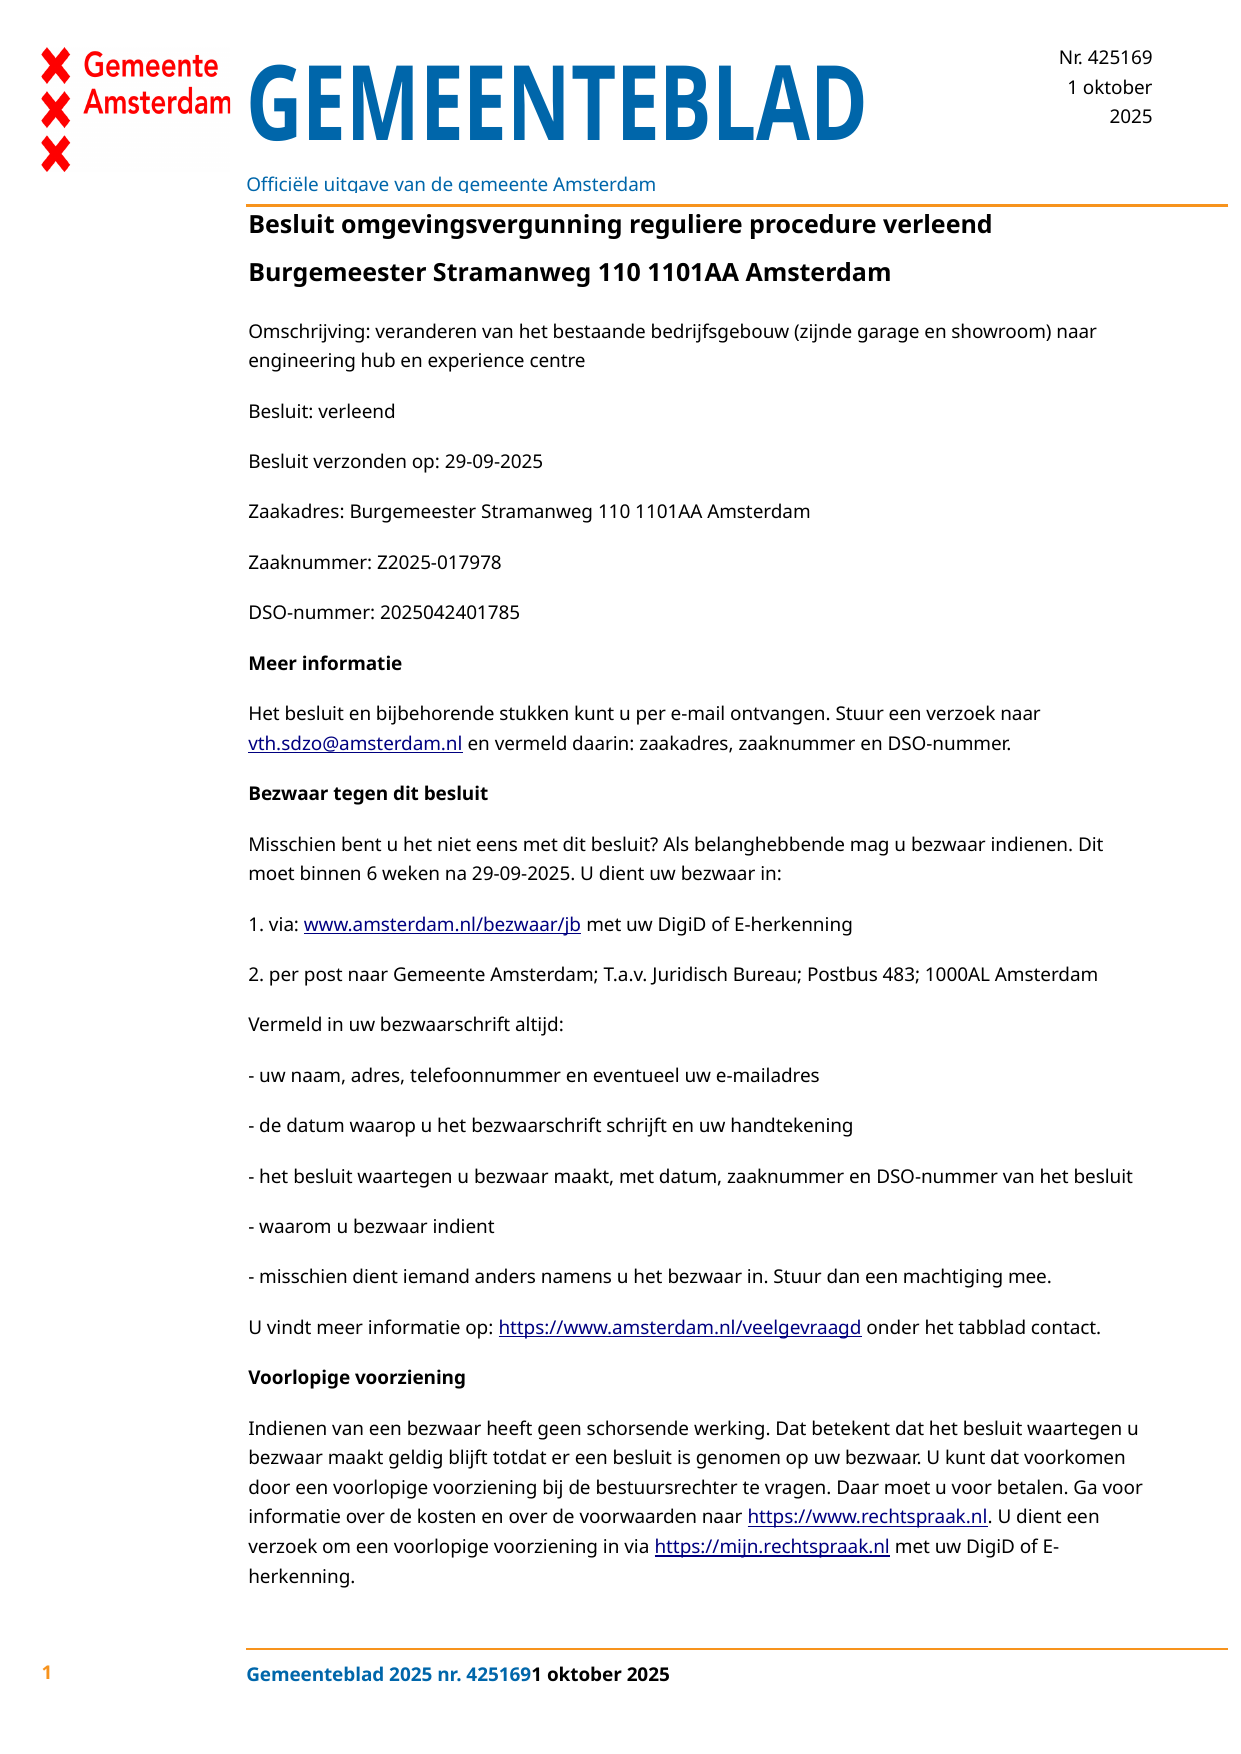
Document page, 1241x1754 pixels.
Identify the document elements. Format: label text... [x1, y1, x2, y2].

text 1. via: www.amsterdam.nl/bezwaar/jb met uw DigiD of E-herkenning [248, 911, 1152, 937]
text DSO-nummer: 2025042401785 [248, 599, 1152, 625]
text Misschien bent u het niet eens met dit besluit? Als belanghebbende mag u bezwaar indienen. Dit moet binnen 6 weken na 29-09-2025. U dient uw bezwaar in: [248, 831, 1152, 886]
text Bezwaar tegen dit besluit [248, 780, 1152, 806]
text Vermeld in uw bezwaarschrift altijd: [248, 1012, 1152, 1037]
text - de datum waarop u het bezwaarschrift schrijft en uw handtekening [248, 1112, 1152, 1138]
text Voorlopige voorziening [248, 1364, 1152, 1390]
text Meer informatie [248, 650, 1152, 676]
text - misschien dient iemand anders namens u het bezwaar in. Stuur dan een machtiging mee. [248, 1264, 1152, 1289]
text 2. per post naar Gemeente Amsterdam; T.a.v. Juridisch Bureau; Postbus 483; 1000AL Amsterdam [248, 961, 1152, 987]
picture [41, 47, 231, 172]
text Omschrijving: veranderen van het bestaande bedrijfsgebouw (zijnde garage en showroom) naar engineering hub en experience centre [248, 318, 1152, 373]
text Indienen van een bezwaar heeft geen schorsende werking. Dat betekent dat het besluit waartegen u bezwaar maakt geldig blijft totdat er een besluit is genomen op uw bezwaar. U kunt dat voorkomen door een voorlopige voorziening bij de bestuursrechter te vragen. Daar moet u voor betalen. Ga voor informatie over de kosten en over de voorwaarden naar https://www.rechtspraak.nl. U dient een verzoek om een voorlopige voorziening in via https://mijn.rechtspraak.nl met uw DigiD of E-herkenning. [248, 1415, 1152, 1589]
text Besluit: verleend [248, 398, 1152, 424]
text U vindt meer informatie op: https://www.amsterdam.nl/veelgevraagd onder het tabblad contact. [248, 1314, 1152, 1340]
text Zaakadres: Burgemeester Stramanweg 110 1101AA Amsterdam [248, 499, 1152, 524]
text - uw naam, adres, telefoonnummer en eventueel uw e-mailadres [248, 1062, 1152, 1088]
text - waarom u bezwaar indient [248, 1213, 1152, 1239]
text Het besluit en bijbehorende stukken kunt u per e-mail ontvangen. Stuur een verzoek naar vth.sdzo@amsterdam.nl en vermeld daarin: zaakadres, zaaknummer en DSO-nummer. [248, 700, 1152, 756]
text Besluit omgevingsvergunning reguliere procedure verleend Burgemeester Stramanweg 110 1101AA Amsterdam [248, 207, 1152, 288]
text Besluit verzonden op: 29-09-2025 [248, 448, 1152, 474]
text Zaaknummer: Z2025-017978 [248, 549, 1152, 575]
text - het besluit waartegen u bezwaar maakt, met datum, zaaknummer en DSO-nummer van het besluit [248, 1163, 1152, 1189]
